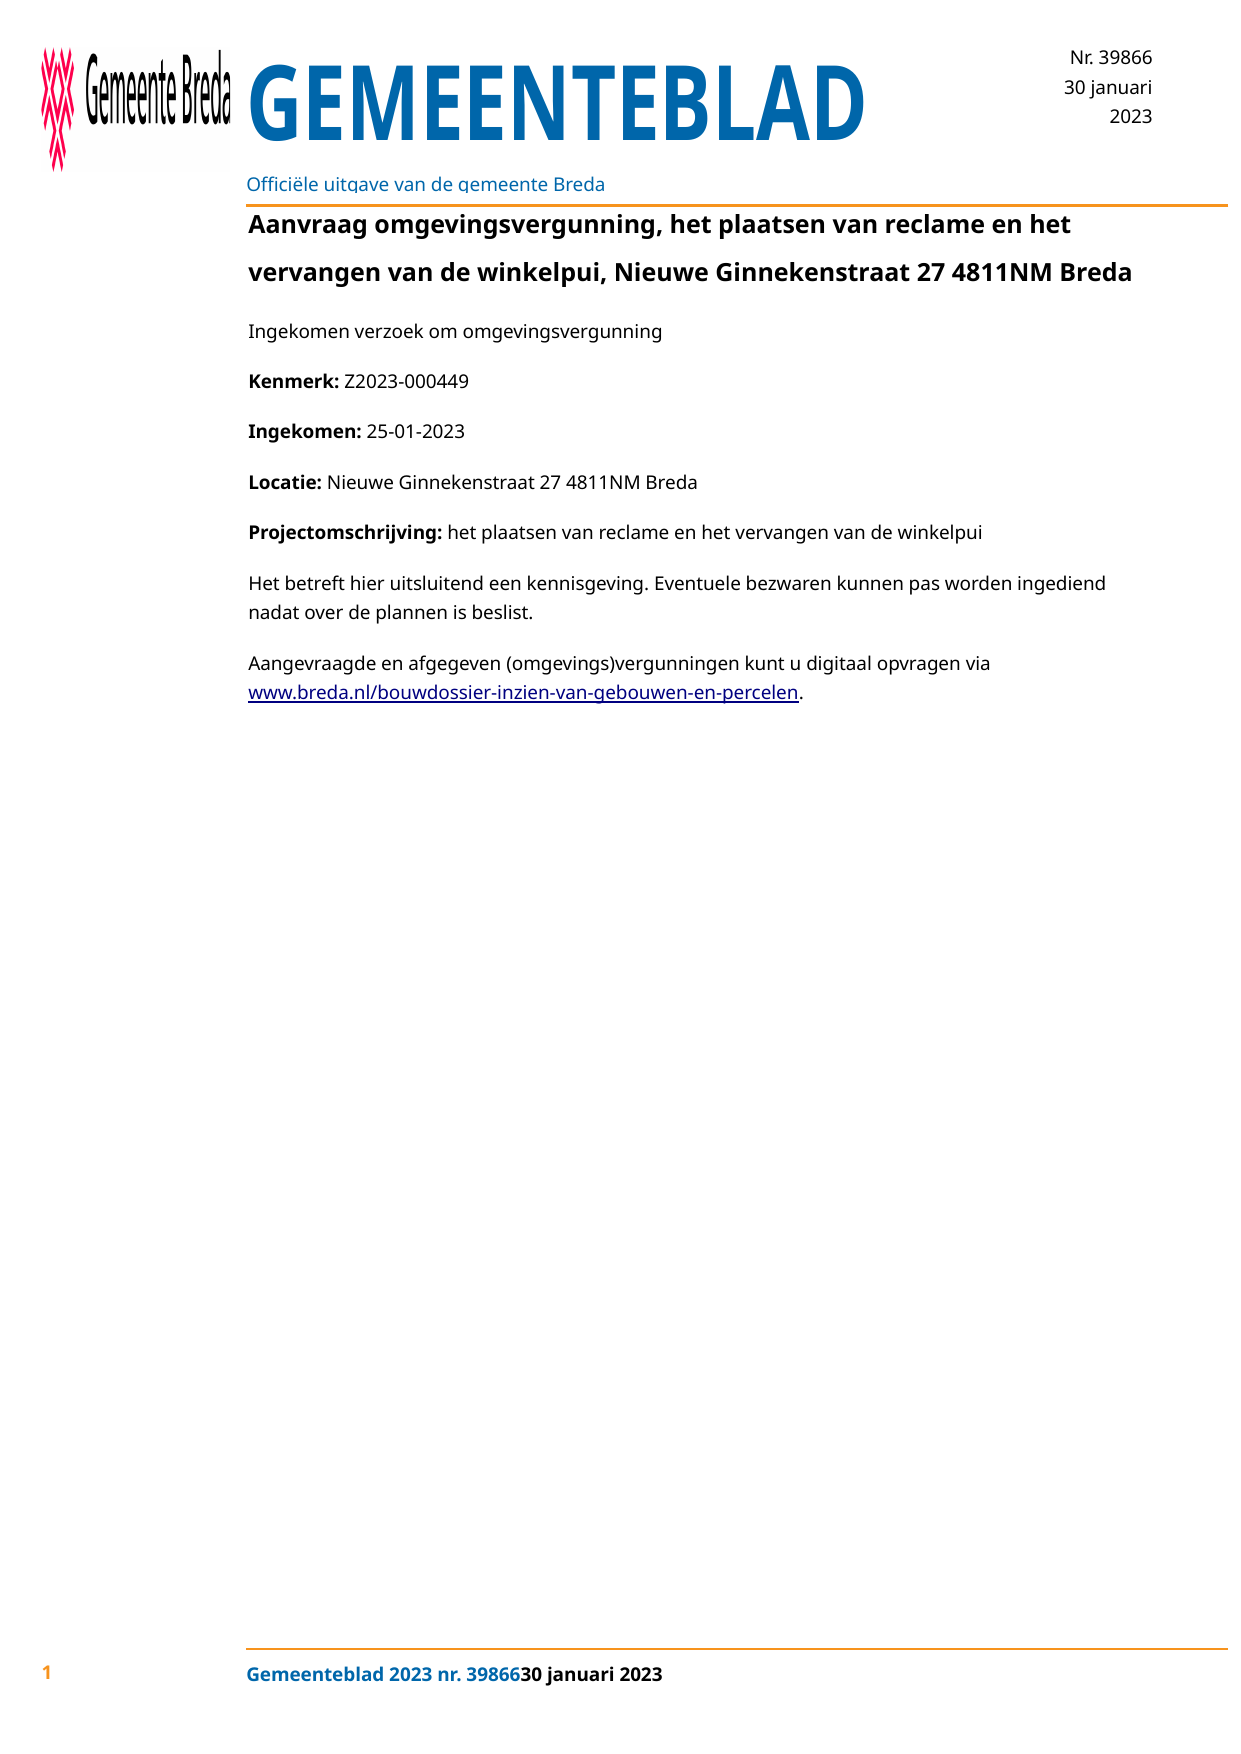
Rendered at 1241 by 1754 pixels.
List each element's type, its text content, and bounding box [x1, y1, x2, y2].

text Aanvraag omgevingsvergunning, het plaatsen van reclame en het vervangen van de winkelpui, Nieuwe Ginnekenstraat 27 4811NM Breda [248, 207, 1152, 288]
picture [41, 47, 231, 172]
text Het betreft hier uitsluitend een kennisgeving. Eventuele bezwaren kunnen pas worden ingediend nadat over de plannen is beslist. [248, 570, 1152, 625]
text Aangevraagde en afgegeven (omgevings)vergunningen kunt u digitaal opvragen via www.breda.nl/bouwdossier-inzien-van-gebouwen-en-percelen. [248, 650, 1152, 705]
text Ingekomen verzoek om omgevingsvergunning [248, 318, 1152, 344]
text Locatie: Nieuwe Ginnekenstraat 27 4811NM Breda [248, 469, 1152, 495]
text Projectomschrijving: het plaatsen van reclame en het vervangen van de winkelpui [248, 519, 1152, 545]
text Ingekomen: 25-01-2023 [248, 419, 1152, 444]
text Kenmerk: Z2023-000449 [248, 368, 1152, 394]
